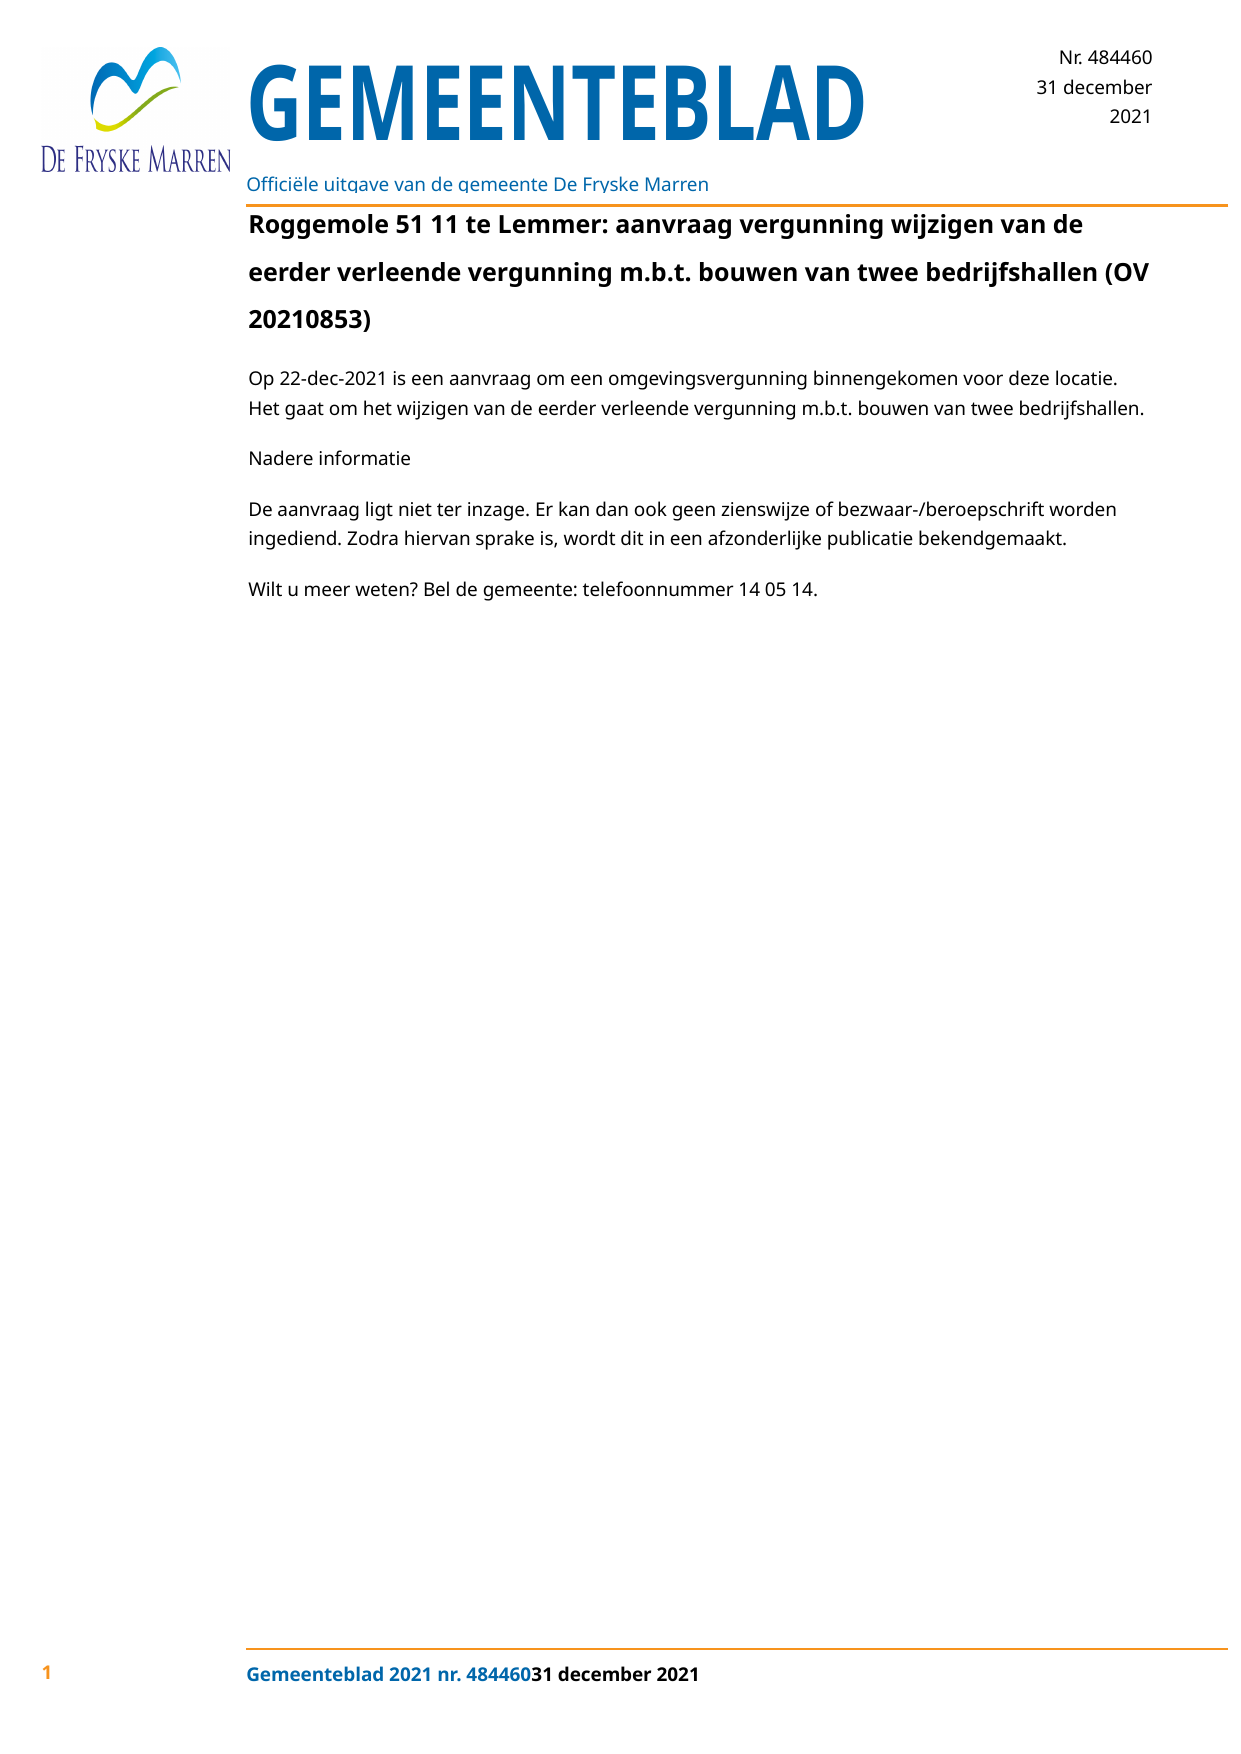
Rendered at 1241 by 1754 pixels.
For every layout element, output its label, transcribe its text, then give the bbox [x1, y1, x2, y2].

text Roggemole 51 11 te Lemmer: aanvraag vergunning wijzigen van de eerder verleende vergunning m.b.t. bouwen van twee bedrijfshallen (OV 20210853) [248, 207, 1152, 336]
text Nadere informatie [248, 446, 1152, 471]
text De aanvraag ligt niet ter inzage. Er kan dan ook geen zienswijze of bezwaar-/beroepschrift worden ingediend. Zodra hiervan sprake is, wordt dit in een afzonderlijke publicatie bekendgemaakt. [248, 496, 1152, 551]
picture [41, 47, 231, 172]
text Wilt u meer weten? Bel de gemeente: telefoonnummer 14 05 14. [248, 576, 1152, 602]
text Op 22-dec-2021 is een aanvraag om een omgevingsvergunning binnengekomen voor deze locatie. Het gaat om het wijzigen van de eerder verleende vergunning m.b.t. bouwen van twee bedrijfshallen. [248, 366, 1152, 421]
